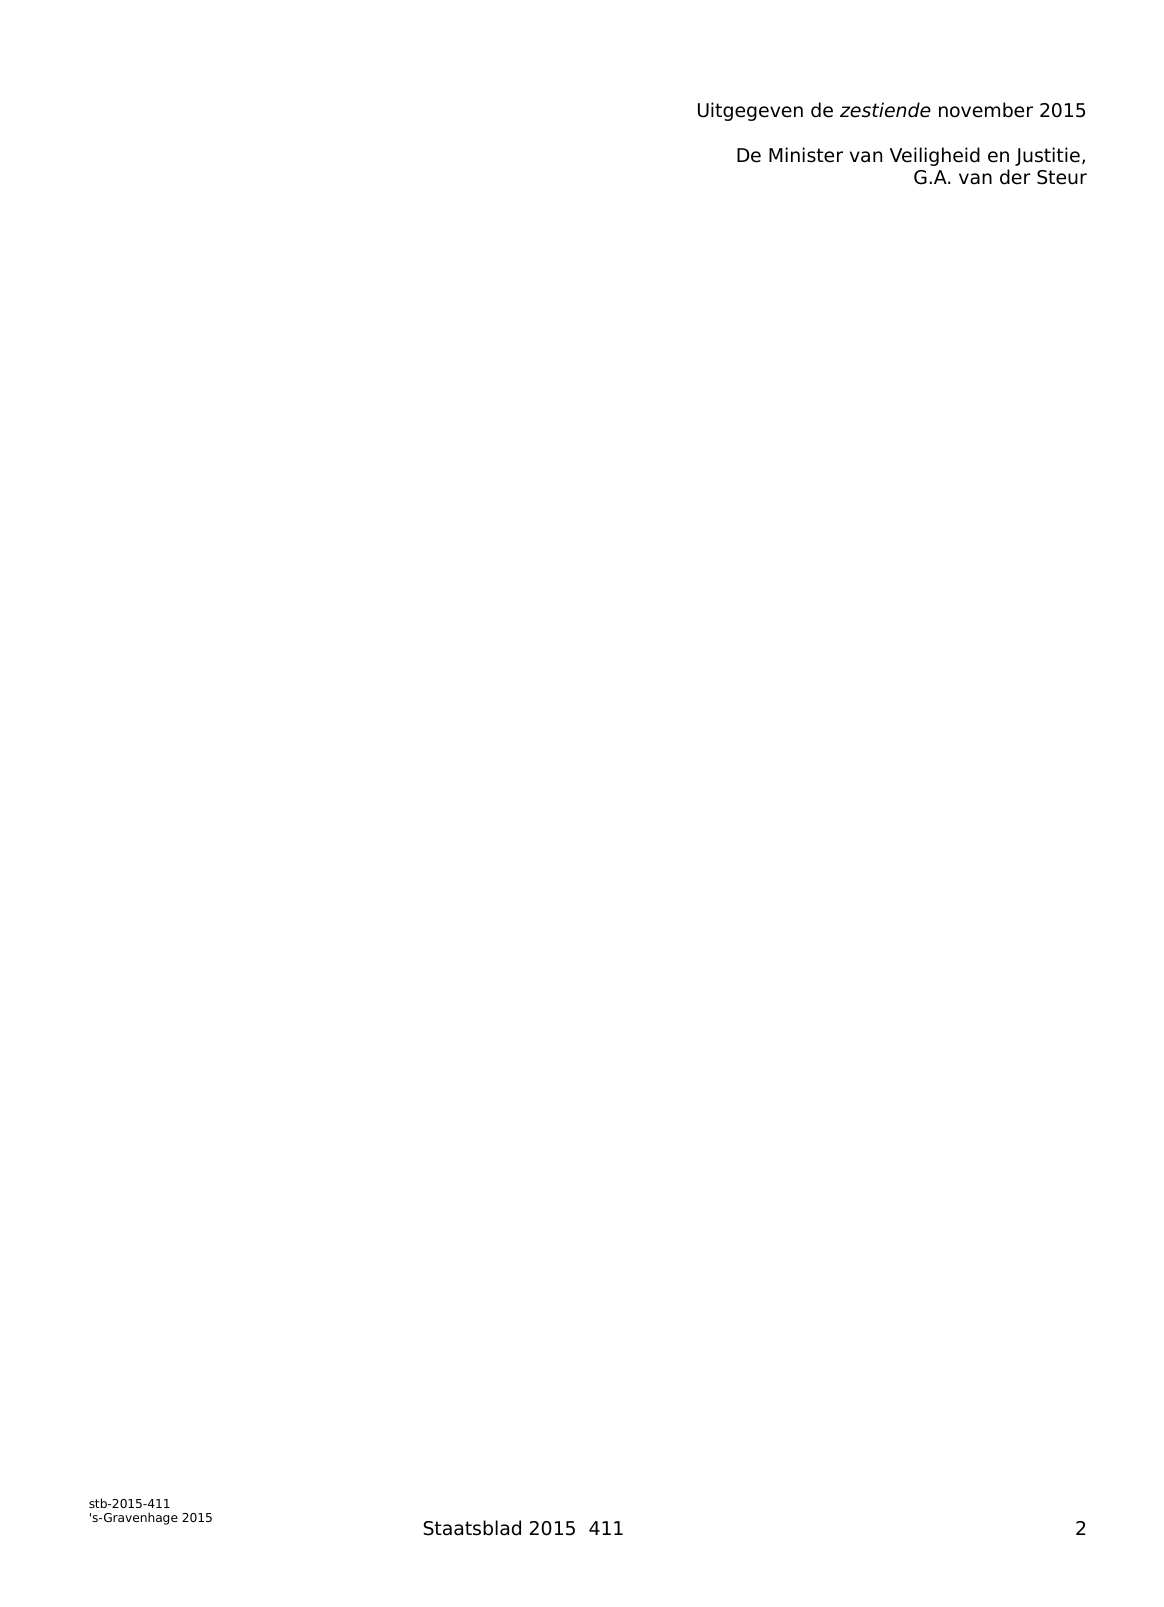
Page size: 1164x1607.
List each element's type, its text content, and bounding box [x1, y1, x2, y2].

text 's-Gravenhage 2015 [88, 1511, 323, 1525]
text stb-2015-411 [88, 1497, 323, 1511]
text De Minister van Veiligheid en Justitie, G.A. van der Steur [422, 144, 1087, 188]
text Uitgegeven de zestiende november 2015 [422, 100, 1087, 122]
